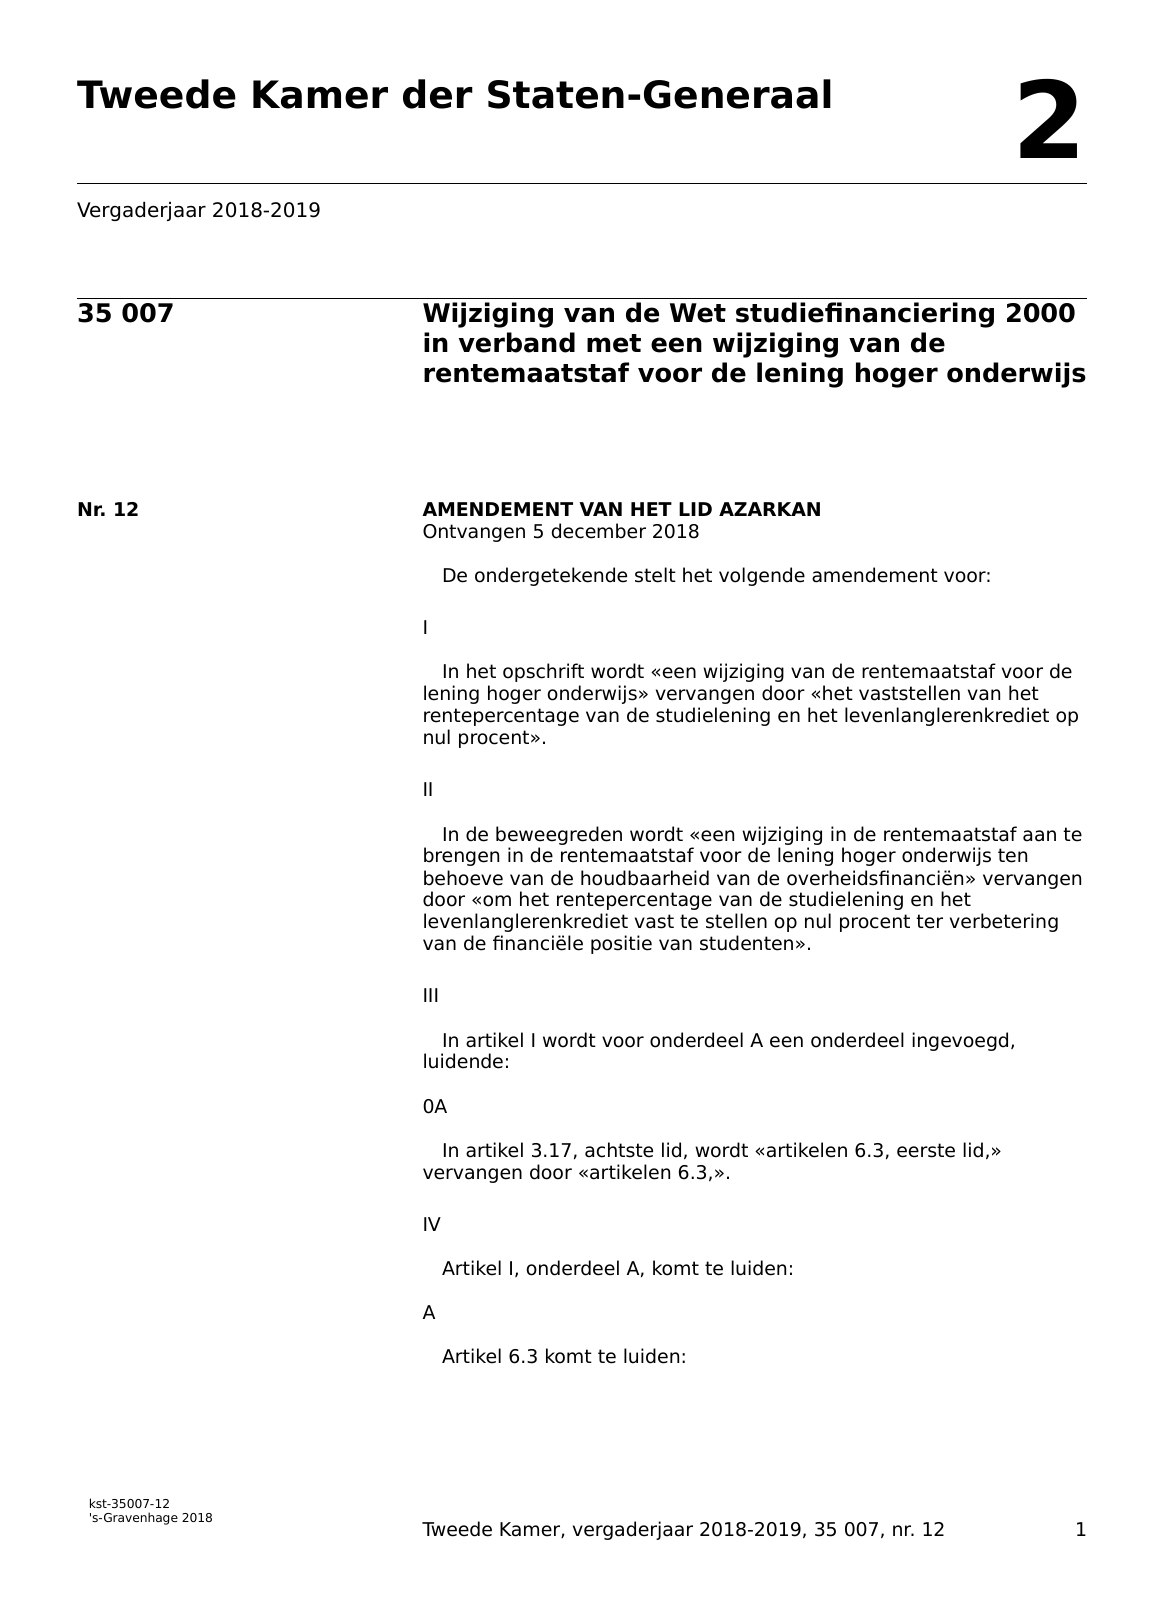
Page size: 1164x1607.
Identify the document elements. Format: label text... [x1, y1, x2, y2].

text kst-35007-12 [88, 1497, 323, 1511]
table_cell Vergaderjaar 2018-2019 [77, 184, 1087, 298]
subtitle II [422, 779, 1087, 801]
text Artikel 6.3 komt te luiden: [422, 1346, 1087, 1368]
text A [422, 1302, 1087, 1324]
text De ondergetekende stelt het volgende amendement voor: [422, 565, 1087, 587]
subtitle Nr. 12 AMENDEMENT VAN HET LID AZARKAN [77, 499, 1087, 521]
subtitle IV [422, 1214, 1087, 1236]
text In artikel 3.17, achtste lid, wordt «artikelen 6.3, eerste lid,» vervangen door «artikelen 6.3,». [422, 1140, 1087, 1184]
text In de beweegreden wordt «een wijziging in de rentemaatstaf aan te brengen in de rentemaatstaf voor de lening hoger onderwijs ten behoeve van de houdbaarheid van de overheidsfinanciën» vervangen door «om het rentepercentage van de studielening en het levenlanglerenkrediet vast te stellen op nul procent ter verbetering van de financiële positie van studenten». [422, 823, 1087, 955]
text 0A [422, 1096, 1087, 1118]
subtitle III [422, 985, 1087, 1007]
table_header Tweede Kamer der Staten-Generaal [77, 59, 886, 183]
subtitle I [422, 617, 1087, 639]
text In het opschrift wordt «een wijziging van de rentemaatstaf voor de lening hoger onderwijs» vervangen door «het vaststellen van het rentepercentage van de studielening en het levenlanglerenkrediet op nul procent». [422, 661, 1087, 749]
text Ontvangen 5 december 2018 [422, 521, 1087, 543]
text 's-Gravenhage 2018 [88, 1511, 323, 1525]
subtitle 35 007 Wijziging van de Wet studiefinanciering 2000 in verband met een wijziging van de rentemaatstaf voor de lening hoger onderwijs [77, 299, 1087, 388]
table_header 2 [886, 59, 1087, 183]
text Artikel I, onderdeel A, komt te luiden: [422, 1258, 1087, 1280]
text In artikel I wordt voor onderdeel A een onderdeel ingevoegd, luidende: [422, 1029, 1087, 1073]
